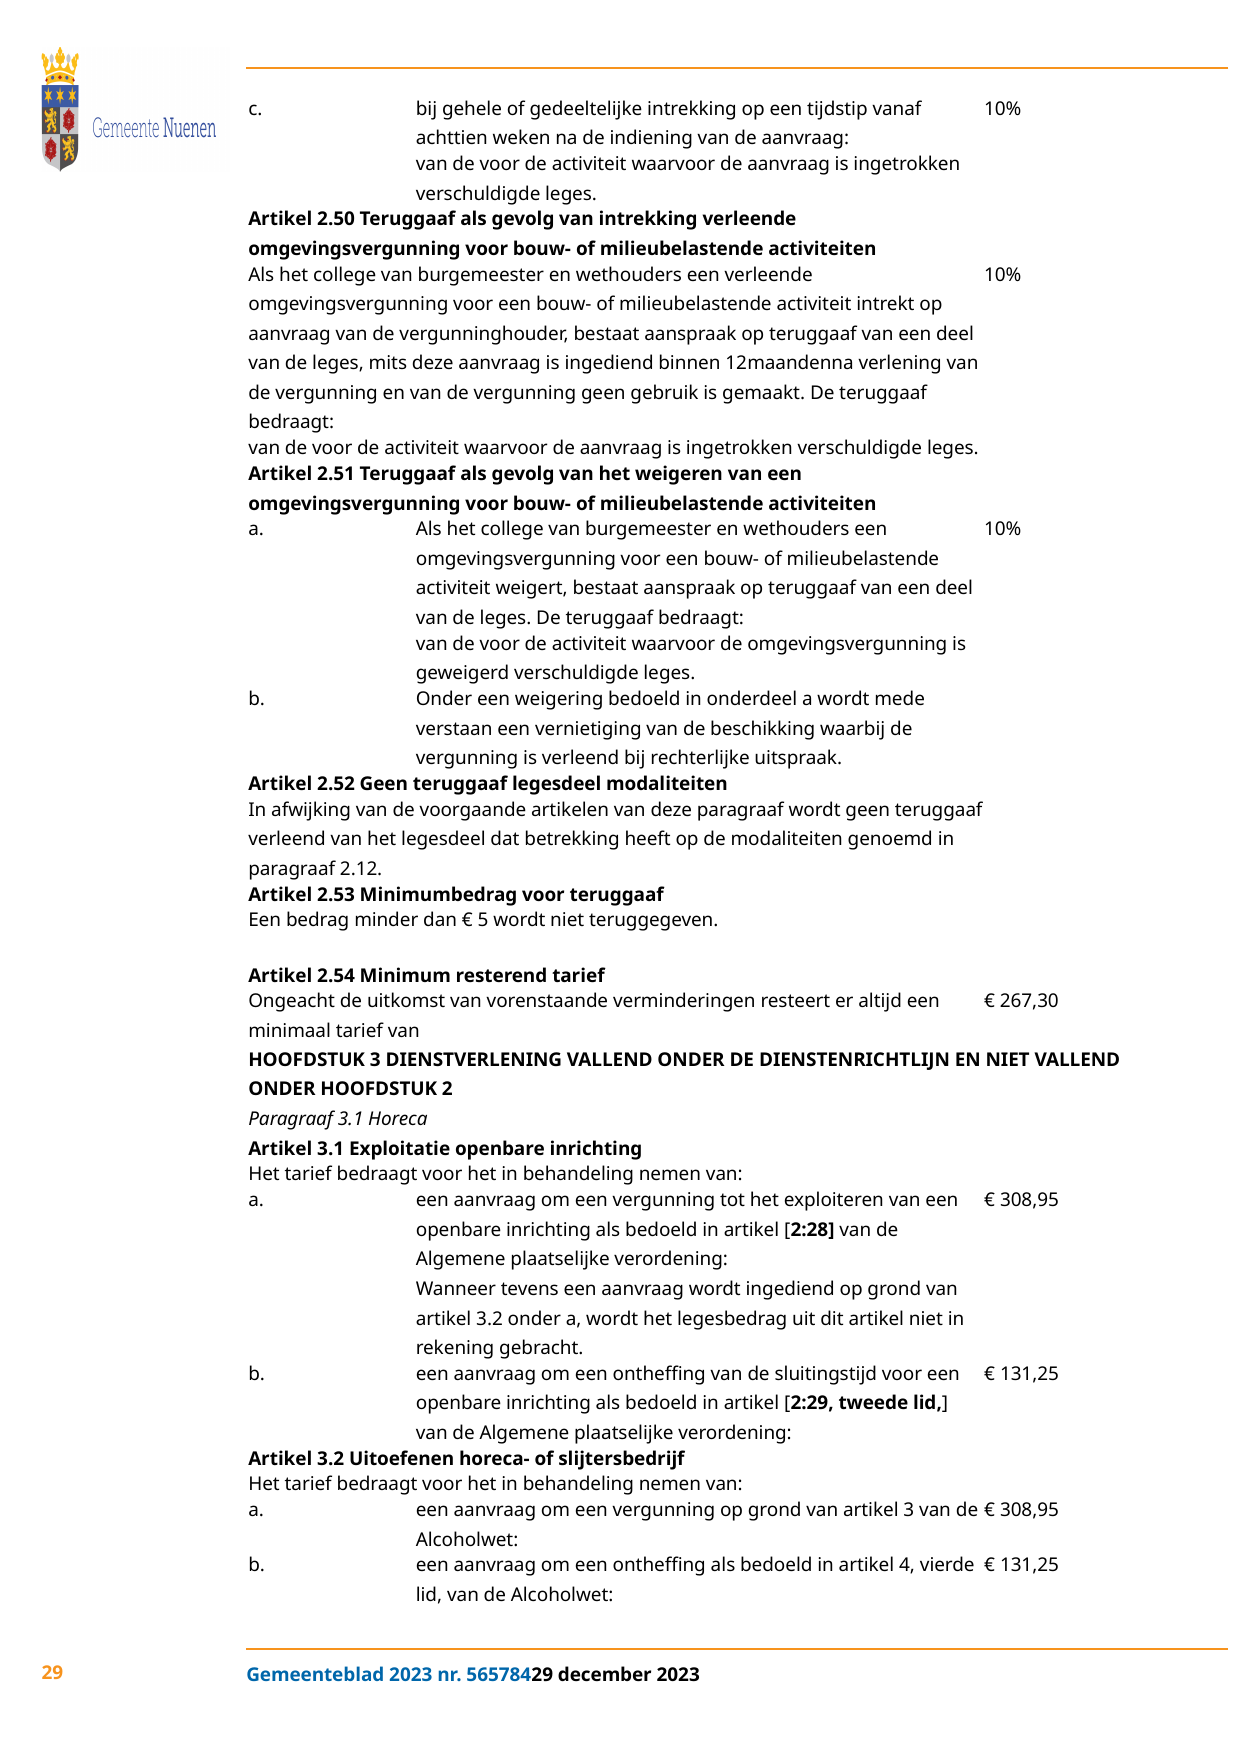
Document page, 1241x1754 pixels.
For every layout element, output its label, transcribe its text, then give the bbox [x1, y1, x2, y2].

table_cell 10% [984, 261, 1152, 434]
table_cell [248, 630, 416, 685]
table_cell Onder een weigering bedoeld in onderdeel a wordt mede verstaan een vernietiging van de beschikking waarbij de vergunning is verleend bij rechterlijke uitspraak. [416, 685, 984, 770]
table_cell Artikel 2.51 Teruggaaf als gevolg van het weigeren van een omgevingsvergunning voor bouw- of milieubelastende activiteiten [248, 460, 984, 515]
table_cell van de voor de activiteit waarvoor de omgevingsvergunning is geweigerd verschuldigde leges. [416, 630, 984, 685]
table_cell [984, 460, 1152, 515]
table_cell [984, 881, 1152, 906]
table_header [984, 1135, 1152, 1161]
table_cell [984, 630, 1152, 685]
text Paragraaf 3.1 Horeca [248, 1105, 1152, 1131]
table_cell [984, 434, 1152, 460]
table_cell [984, 1445, 1152, 1471]
table_cell [984, 932, 1152, 987]
table_cell een aanvraag om een ontheffing van de sluitingstijd voor een openbare inrichting als bedoeld in artikel [2:29, tweede lid,] van de Algemene plaatselijke verordening: [416, 1360, 984, 1445]
table_cell [984, 906, 1152, 932]
table_cell 10% [984, 95, 1152, 150]
table_cell Artikel 2.53 Minimumbedrag voor teruggaaf [248, 881, 984, 906]
table_cell € 131,25 [984, 1360, 1152, 1445]
table_cell a. [248, 1496, 416, 1552]
table_cell In afwijking van de voorgaande artikelen van deze paragraaf wordt geen teruggaaf verleend van het legesdeel dat betrekking heeft op de modaliteiten genoemd in paragraaf 2.12. [248, 796, 984, 881]
table_cell een aanvraag om een vergunning op grond van artikel 3 van de Alcoholwet: [416, 1496, 984, 1552]
table_cell Als het college van burgemeester en wethouders een omgevingsvergunning voor een bouw- of milieubelastende activiteit weigert, bestaat aanspraak op teruggaaf van een deel van de leges. De teruggaaf bedraagt: [416, 515, 984, 630]
table_cell bij gehele of gedeeltelijke intrekking op een tijdstip vanaf achttien weken na de indiening van de aanvraag: [416, 95, 984, 150]
table_cell b. [248, 1360, 416, 1445]
table_cell [984, 1161, 1152, 1186]
table_header Artikel 3.1 Exploitatie openbare inrichting [248, 1135, 984, 1161]
text HOOFDSTUK 3 DIENSTVERLENING VALLEND ONDER DE DIENSTENRICHTLIJN EN NIET VALLEND ONDER HOOFDSTUK 2 [248, 1046, 1152, 1101]
table_cell a. [248, 1186, 416, 1360]
table_cell Het tarief bedraagt voor het in behandeling nemen van: [248, 1471, 984, 1496]
table_cell [984, 770, 1152, 796]
table_cell Artikel 2.52 Geen teruggaaf legesdeel modaliteiten [248, 770, 984, 796]
table_cell € 308,95 [984, 1496, 1152, 1552]
table_cell [984, 205, 1152, 261]
table_cell Een bedrag minder dan € 5 wordt niet teruggegeven. [248, 906, 984, 932]
table_cell b. [248, 1552, 416, 1607]
table_cell 10% [984, 515, 1152, 630]
table_cell Artikel 2.54 Minimum resterend tarief [248, 932, 984, 987]
table_cell een aanvraag om een vergunning tot het exploiteren van een openbare inrichting als bedoeld in artikel [2:28] van de Algemene plaatselijke verordening: Wanneer tevens een aanvraag wordt ingediend op grond van artikel 3.2 onder a, wordt het legesbedrag uit dit artikel niet in rekening gebracht. [416, 1186, 984, 1360]
table_cell a. [248, 515, 416, 630]
table_cell [984, 150, 1152, 205]
table_cell [984, 796, 1152, 881]
table_cell van de voor de activiteit waarvoor de aanvraag is ingetrokken verschuldigde leges. [248, 434, 984, 460]
table_cell Als het college van burgemeester en wethouders een verleende omgevingsvergunning voor een bouw- of milieubelastende activiteit intrekt op aanvraag van de vergunninghouder, bestaat aanspraak op teruggaaf van een deel van de leges, mits deze aanvraag is ingediend binnen 12maandenna verlening van de vergunning en van de vergunning geen gebruik is gemaakt. De teruggaaf bedraagt: [248, 261, 984, 434]
picture [41, 47, 231, 172]
table_cell Artikel 2.50 Teruggaaf als gevolg van intrekking verleende omgevingsvergunning voor bouw- of milieubelastende activiteiten [248, 205, 984, 261]
table_cell c. [248, 95, 416, 150]
table_cell € 308,95 [984, 1186, 1152, 1360]
table_cell € 131,25 [984, 1552, 1152, 1607]
table_cell [248, 150, 416, 205]
table_cell Artikel 3.2 Uitoefenen horeca- of slijtersbedrijf [248, 1445, 984, 1471]
table_cell [984, 685, 1152, 770]
table_cell een aanvraag om een ontheffing als bedoeld in artikel 4, vierde lid, van de Alcoholwet: [416, 1552, 984, 1607]
table_cell Het tarief bedraagt voor het in behandeling nemen van: [248, 1161, 984, 1186]
table_cell van de voor de activiteit waarvoor de aanvraag is ingetrokken verschuldigde leges. [416, 150, 984, 205]
table_cell € 267,30 [984, 988, 1152, 1043]
table_cell [984, 1471, 1152, 1496]
table_cell b. [248, 685, 416, 770]
table_cell Ongeacht de uitkomst van vorenstaande verminderingen resteert er altijd een minimaal tarief van [248, 988, 984, 1043]
